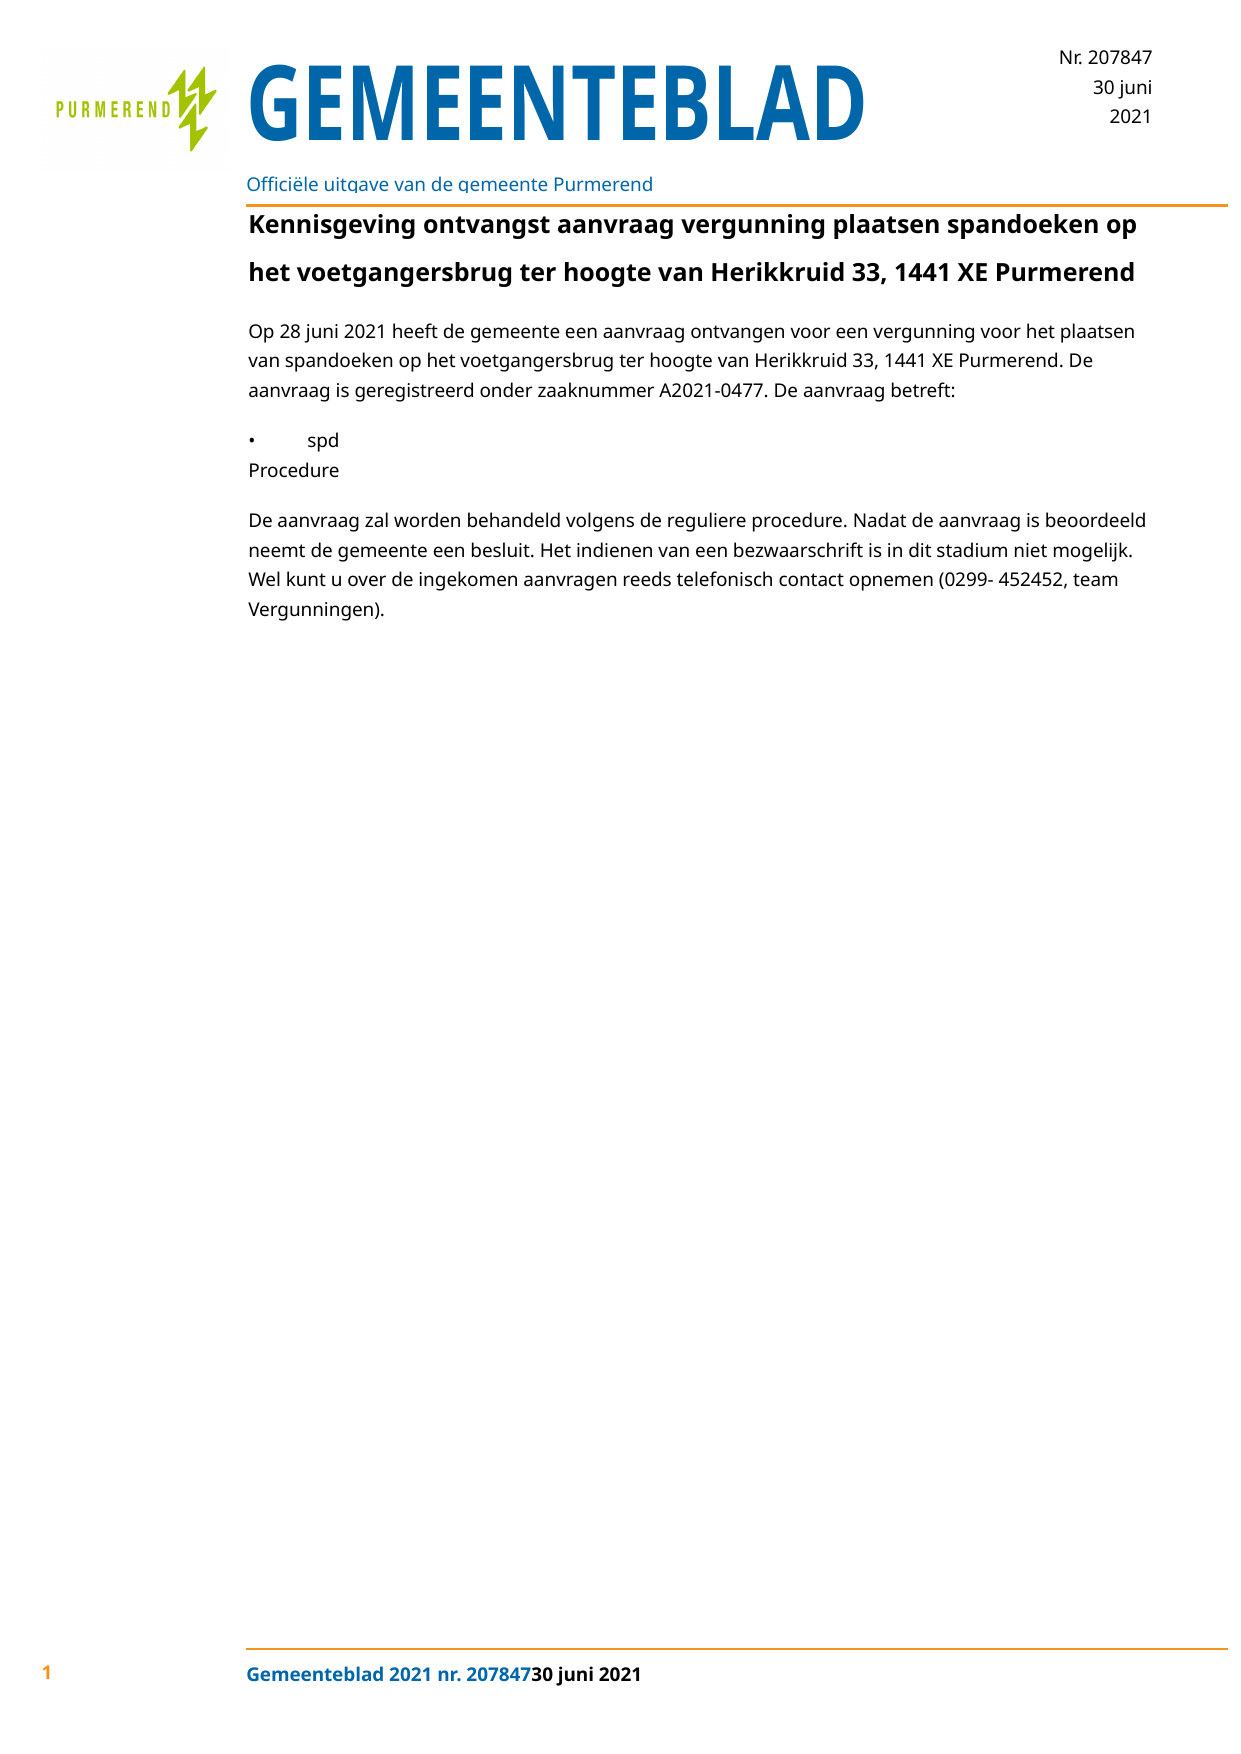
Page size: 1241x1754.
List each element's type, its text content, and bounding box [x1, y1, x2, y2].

text Kennisgeving ontvangst aanvraag vergunning plaatsen spandoeken op het voetgangersbrug ter hoogte van Herikkruid 33, 1441 XE Purmerend [248, 207, 1152, 288]
text De aanvraag zal worden behandeld volgens de reguliere procedure. Nadat de aanvraag is beoordeeld neemt de gemeente een besluit. Het indienen van een bezwaarschrift is in dit stadium niet mogelijk. Wel kunt u over de ingekomen aanvragen reeds telefonisch contact opnemen (0299- 452452, team Vergunningen). [248, 507, 1152, 622]
text Op 28 juni 2021 heeft de gemeente een aanvraag ontvangen voor een vergunning voor het plaatsen van spandoeken op het voetgangersbrug ter hoogte van Herikkruid 33, 1441 XE Purmerend. De aanvraag is geregistreerd onder zaaknummer A2021-0477. De aanvraag betreft: [248, 318, 1152, 403]
picture [41, 47, 231, 172]
list spd [248, 427, 1152, 453]
text Procedure [248, 457, 1152, 483]
